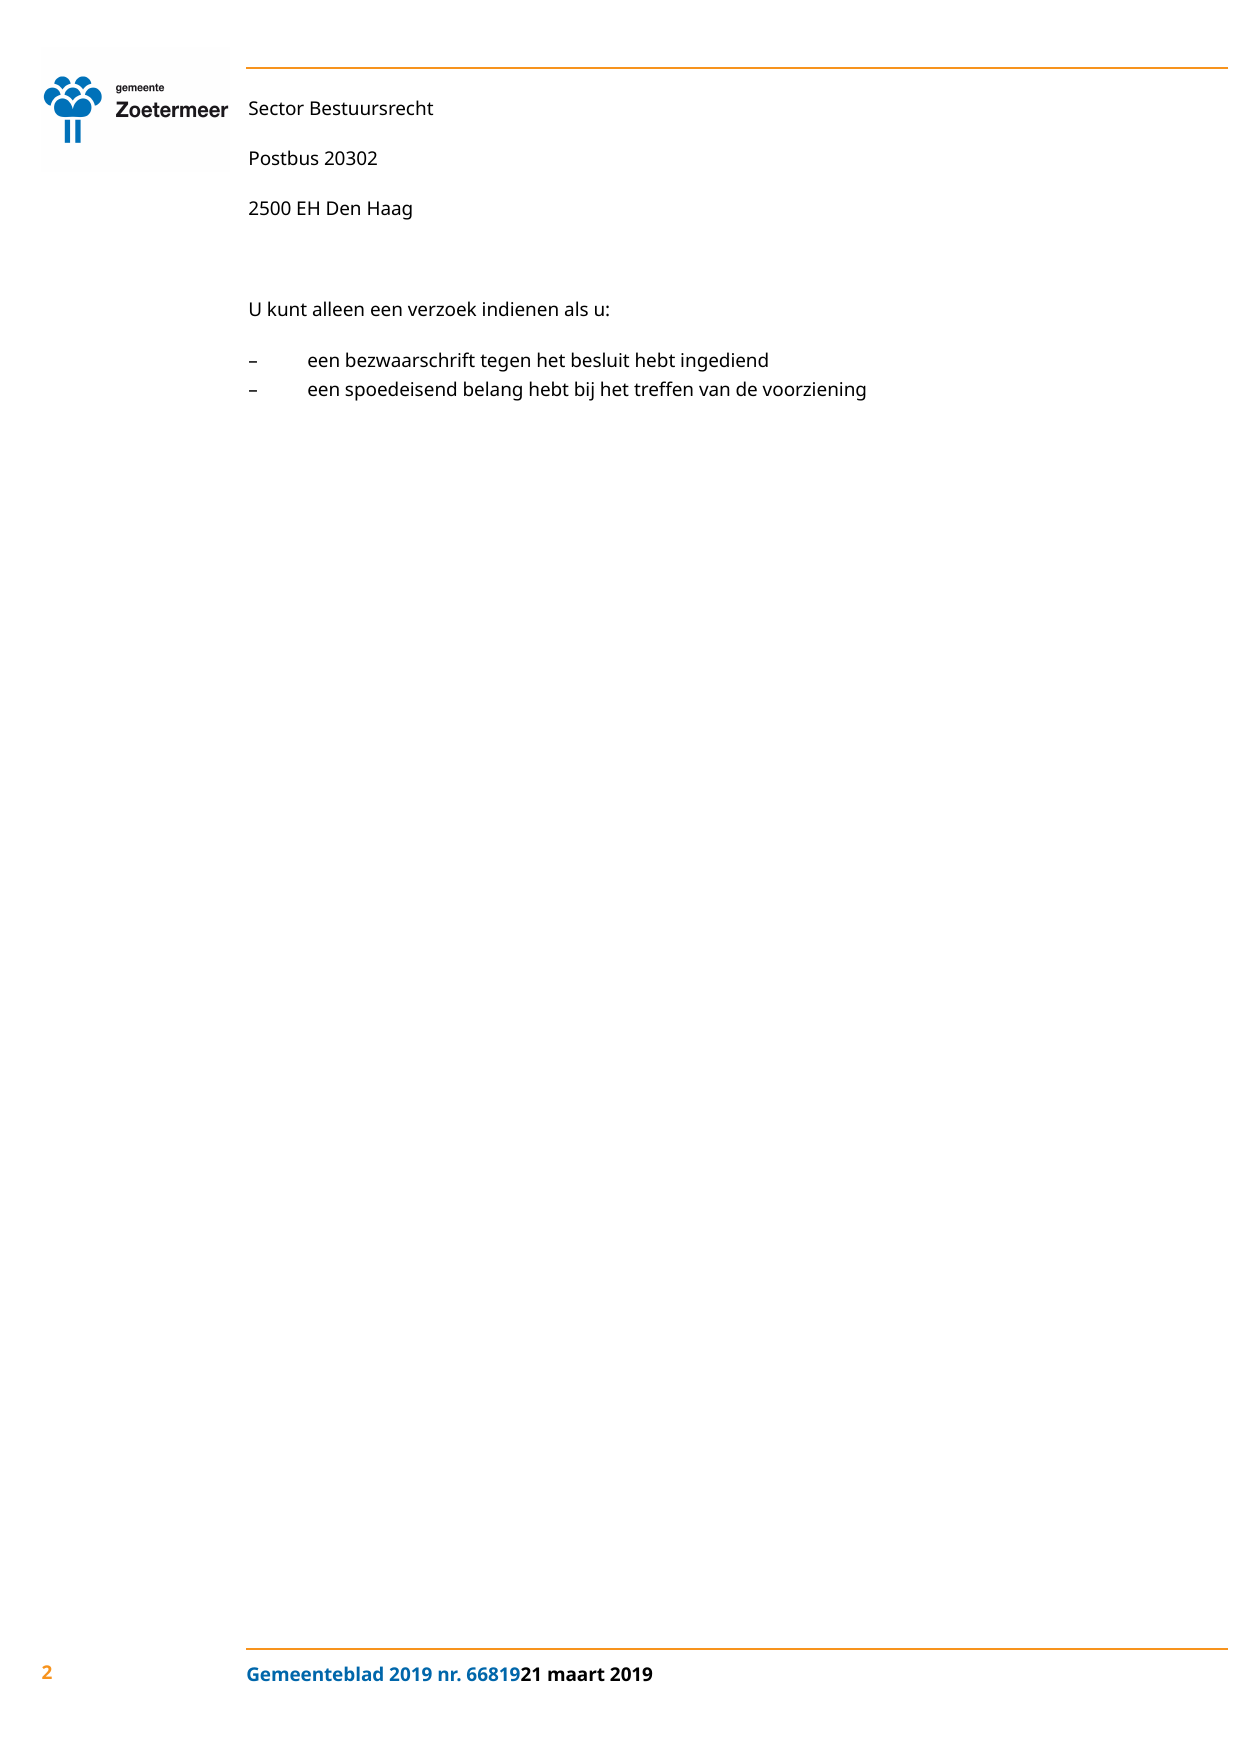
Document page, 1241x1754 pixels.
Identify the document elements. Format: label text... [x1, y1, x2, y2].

text Sector Bestuursrecht [248, 95, 1152, 121]
text Postbus 20302 [248, 145, 1152, 171]
picture [41, 47, 231, 172]
list een bezwaarschrift tegen het besluit hebt ingediend [248, 347, 1152, 373]
text 2500 EH Den Haag [248, 196, 1152, 221]
list een spoedeisend belang hebt bij het treffen van de voorziening [248, 376, 1152, 402]
text U kunt alleen een verzoek indienen als u: [248, 296, 1152, 322]
